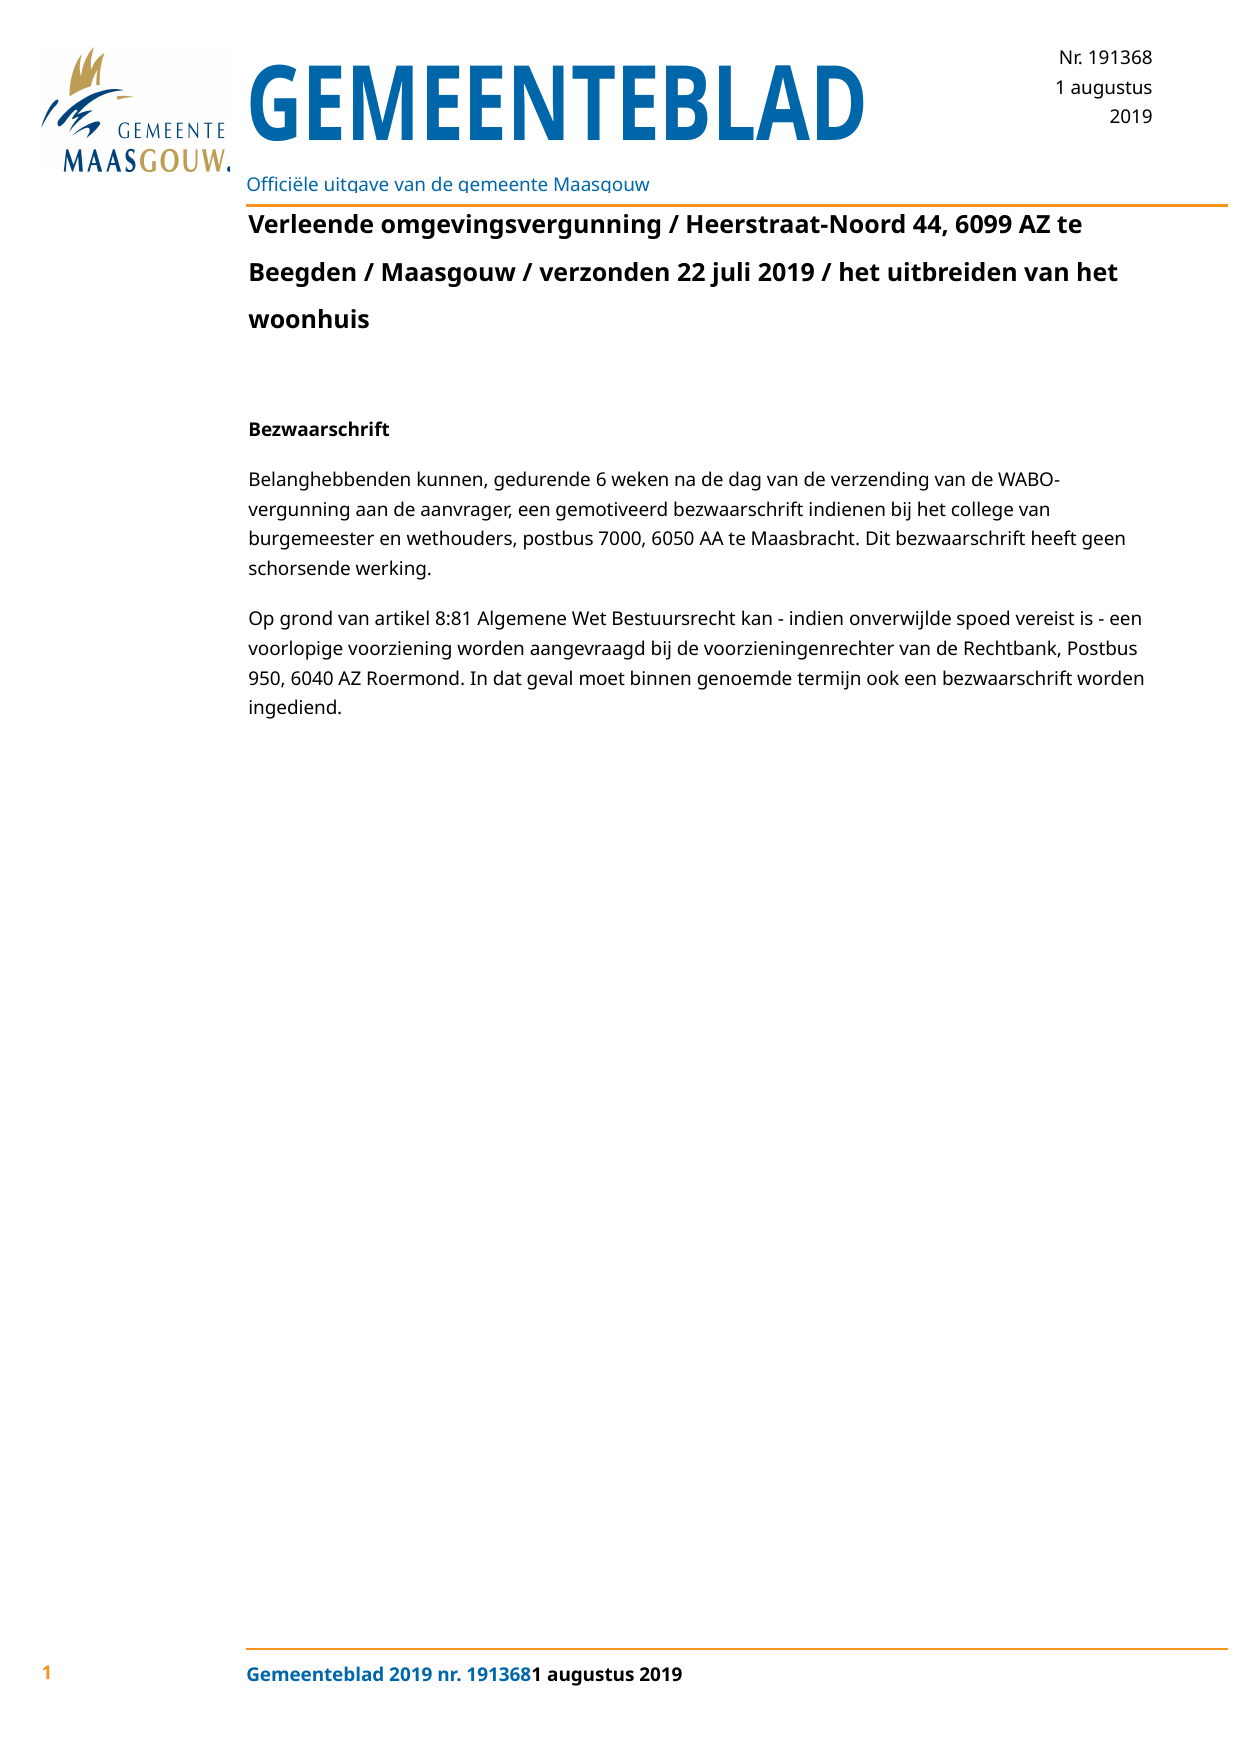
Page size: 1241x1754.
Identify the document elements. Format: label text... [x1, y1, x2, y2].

text Belanghebbenden kunnen, gedurende 6 weken na de dag van de verzending van de WABO-vergunning aan de aanvrager, een gemotiveerd bezwaarschrift indienen bij het college van burgemeester en wethouders, postbus 7000, 6050 AA te Maasbracht. Dit bezwaarschrift heeft geen schorsende werking. [248, 466, 1152, 581]
picture [41, 47, 231, 172]
text Verleende omgevingsvergunning / Heerstraat-Noord 44, 6099 AZ te Beegden / Maasgouw / verzonden 22 juli 2019 / het uitbreiden van het woonhuis [248, 207, 1152, 336]
text Bezwaarschrift [248, 416, 1152, 442]
text Op grond van artikel 8:81 Algemene Wet Bestuursrecht kan - indien onverwijlde spoed vereist is - een voorlopige voorziening worden aangevraagd bij de voorzieningenrechter van de Rechtbank, Postbus 950, 6040 AZ Roermond. In dat geval moet binnen genoemde termijn ook een bezwaarschrift worden ingediend. [248, 606, 1152, 720]
